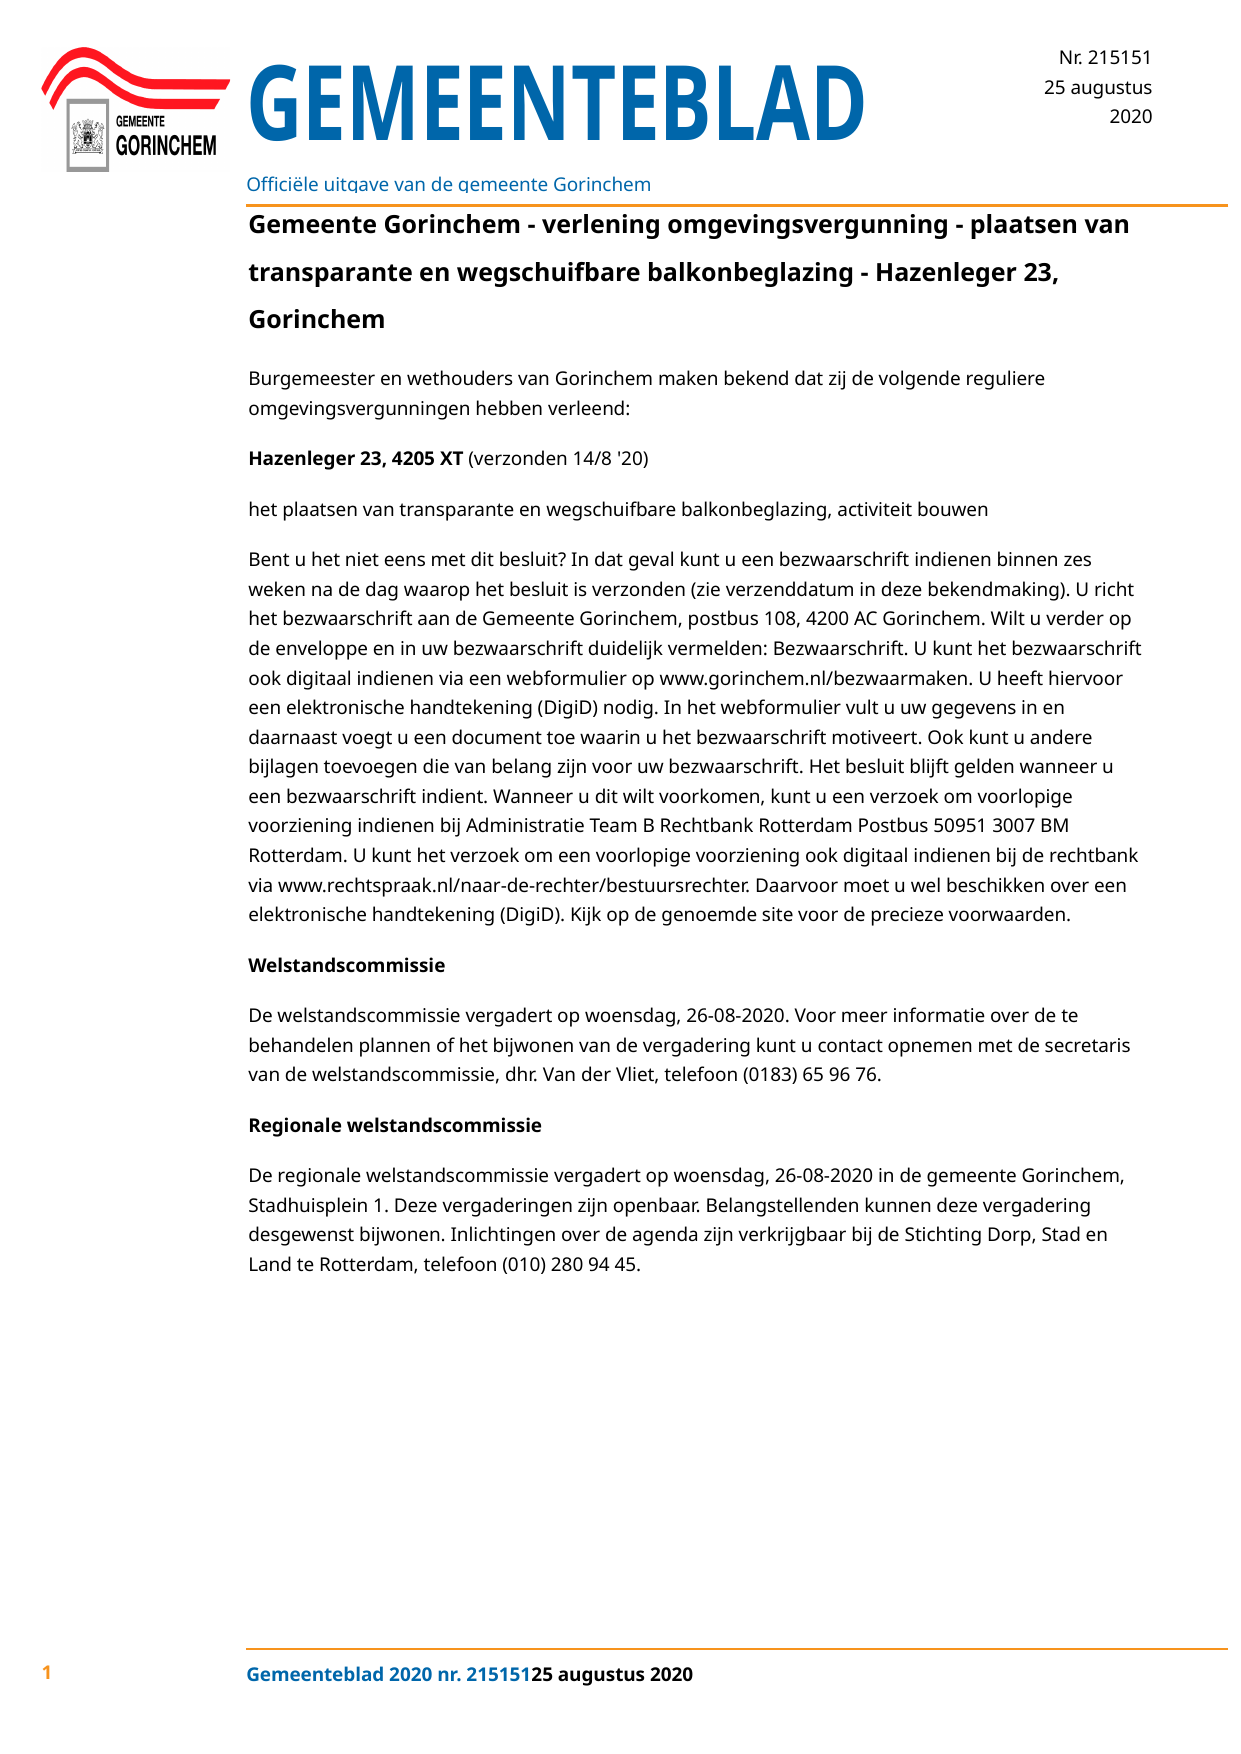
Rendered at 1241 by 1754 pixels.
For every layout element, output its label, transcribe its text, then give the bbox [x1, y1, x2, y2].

text Bent u het niet eens met dit besluit? In dat geval kunt u een bezwaarschrift indienen binnen zes weken na de dag waarop het besluit is verzonden (zie verzenddatum in deze bekendmaking). U richt het bezwaarschrift aan de Gemeente Gorinchem, postbus 108, 4200 AC Gorinchem. Wilt u verder op de enveloppe en in uw bezwaarschrift duidelijk vermelden: Bezwaarschrift. U kunt het bezwaarschrift ook digitaal indienen via een webformulier op www.gorinchem.nl/bezwaarmaken. U heeft hiervoor een elektronische handtekening (DigiD) nodig. In het webformulier vult u uw gegevens in en daarnaast voegt u een document toe waarin u het bezwaarschrift motiveert. Ook kunt u andere bijlagen toevoegen die van belang zijn voor uw bezwaarschrift. Het besluit blijft gelden wanneer u een bezwaarschrift indient. Wanneer u dit wilt voorkomen, kunt u een verzoek om voorlopige voorziening indienen bij Administratie Team B Rechtbank Rotterdam Postbus 50951 3007 BM Rotterdam. U kunt het verzoek om een voorlopige voorziening ook digitaal indienen bij de rechtbank via www.rechtspraak.nl/naar-de-rechter/bestuursrechter. Daarvoor moet u wel beschikken over een elektronische handtekening (DigiD). Kijk op de genoemde site voor de precieze voorwaarden. [248, 546, 1152, 927]
text De welstandscommissie vergadert op woensdag, 26-08-2020. Voor meer informatie over de te behandelen plannen of het bijwonen van de vergadering kunt u contact opnemen met de secretaris van de welstandscommissie, dhr. Van der Vliet, telefoon (0183) 65 96 76. [248, 1002, 1152, 1087]
text Welstandscommissie [248, 952, 1152, 977]
text Burgemeester en wethouders van Gorinchem maken bekend dat zij de volgende reguliere omgevingsvergunningen hebben verleend: [248, 366, 1152, 421]
text Regionale welstandscommissie [248, 1112, 1152, 1137]
text het plaatsen van transparante en wegschuifbare balkonbeglazing, activiteit bouwen [248, 496, 1152, 522]
text Hazenleger 23, 4205 XT (verzonden 14/8 '20) [248, 446, 1152, 471]
text Gemeente Gorinchem - verlening omgevingsvergunning - plaatsen van transparante en wegschuifbare balkonbeglazing - Hazenleger 23, Gorinchem [248, 207, 1152, 336]
text De regionale welstandscommissie vergadert op woensdag, 26-08-2020 in de gemeente Gorinchem, Stadhuisplein 1. Deze vergaderingen zijn openbaar. Belangstellenden kunnen deze vergadering desgewenst bijwonen. Inlichtingen over de agenda zijn verkrijgbaar bij de Stichting Dorp, Stad en Land te Rotterdam, telefoon (010) 280 94 45. [248, 1162, 1152, 1277]
picture [41, 47, 231, 172]
